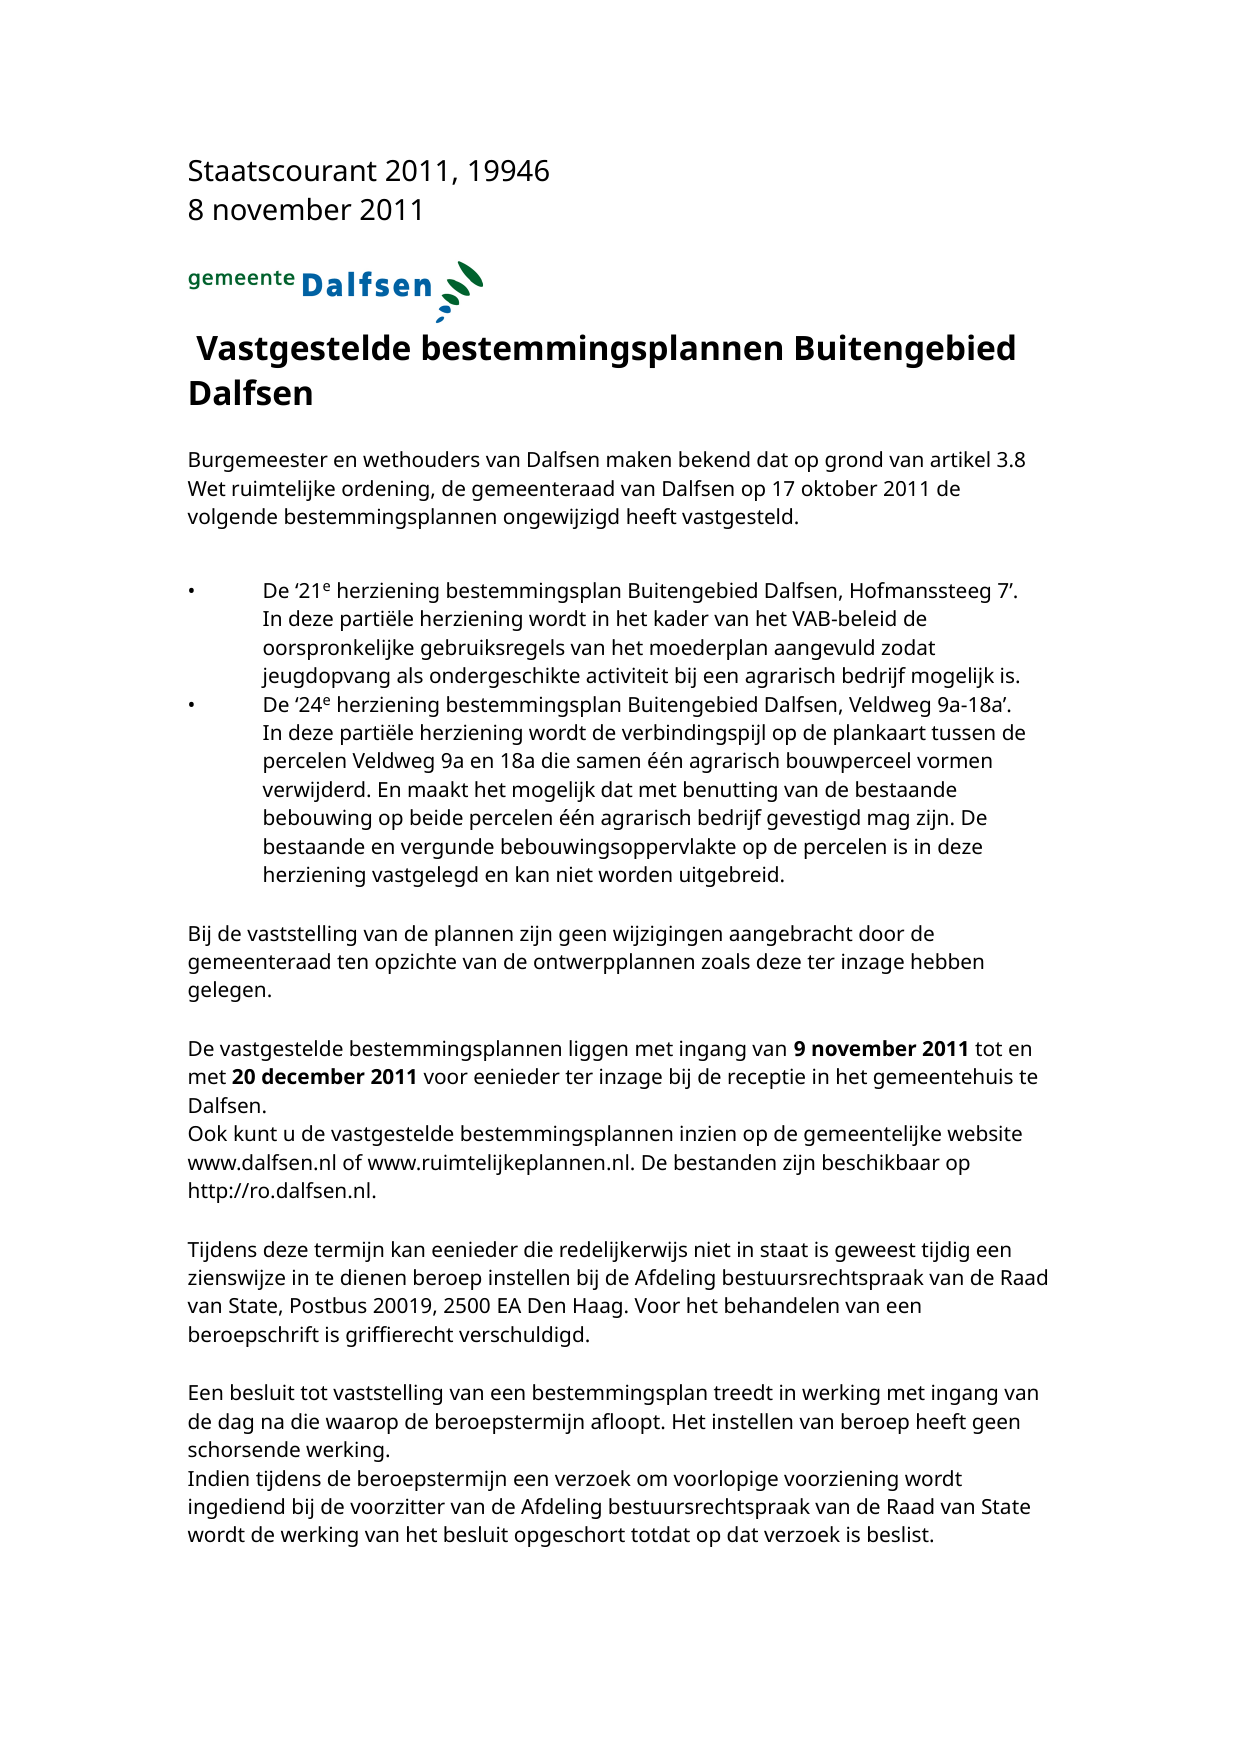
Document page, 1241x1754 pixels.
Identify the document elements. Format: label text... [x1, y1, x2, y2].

picture [187, 258, 484, 325]
list De ‘24e herziening bestemmingsplan Buitengebied Dalfsen, Veldweg 9a-18a’. [187, 690, 1053, 718]
subtitle Vastgestelde bestemmingsplannen Buitengebied Dalfsen [187, 271, 1053, 416]
text Tijdens deze termijn kan eenieder die redelijkerwijs niet in staat is geweest tijdig een zienswijze in te dienen beroep instellen bij de Afdeling bestuursrechtspraak van de Raad van State, Postbus 20019, 2500 EA Den Haag. Voor het behandelen van een beroepschrift is griffierecht verschuldigd. [187, 1235, 1053, 1348]
text Ook kunt u de vastgestelde bestemmingsplannen inzien op de gemeentelijke website www.dalfsen.nl of www.ruimtelijkeplannen.nl. De bestanden zijn beschikbaar op http://ro.dalfsen.nl. [187, 1119, 1053, 1205]
text 8 november 2011 [187, 190, 1053, 229]
list In deze partiële herziening wordt in het kader van het VAB-beleid de oorspronkelijke gebruiksregels van het moederplan aangevuld zodat jeugdopvang als ondergeschikte activiteit bij een agrarisch bedrijf mogelijk is. [187, 604, 1053, 690]
text Een besluit tot vaststelling van een bestemmingsplan treedt in werking met ingang van de dag na die waarop de beroepstermijn afloopt. Het instellen van beroep heeft geen schorsende werking. [187, 1378, 1053, 1464]
text Indien tijdens de beroepstermijn een verzoek om voorlopige voorziening wordt ingediend bij de voorzitter van de Afdeling bestuursrechtspraak van de Raad van State wordt de werking van het besluit opgeschort totdat op dat verzoek is beslist. [187, 1464, 1053, 1549]
list In deze partiële herziening wordt de verbindingspijl op de plankaart tussen de percelen Veldweg 9a en 18a die samen één agrarisch bouwperceel vormen verwijderd. En maakt het mogelijk dat met benutting van de bestaande bebouwing op beide percelen één agrarisch bedrijf gevestigd mag zijn. De bestaande en vergunde bebouwingsoppervlakte op de percelen is in deze herziening vastgelegd en kan niet worden uitgebreid. [187, 718, 1053, 889]
list De ‘21e herziening bestemmingsplan Buitengebied Dalfsen, Hofmanssteeg 7’. [187, 576, 1053, 604]
text Burgemeester en wethouders van Dalfsen maken bekend dat op grond van artikel 3.8 Wet ruimtelijke ordening, de gemeenteraad van Dalfsen op 17 oktober 2011 de volgende bestemmingsplannen ongewijzigd heeft vastgesteld. [187, 446, 1053, 531]
text Staatscourant 2011, 19946 [187, 150, 1053, 190]
text De vastgestelde bestemmingsplannen liggen met ingang van 9 november 2011 tot en met 20 december 2011 voor eenieder ter inzage bij de receptie in het gemeentehuis te Dalfsen. [187, 1034, 1053, 1119]
text Bij de vaststelling van de plannen zijn geen wijzigingen aangebracht door de gemeenteraad ten opzichte van de ontwerpplannen zoals deze ter inzage hebben gelegen. [187, 919, 1053, 1004]
